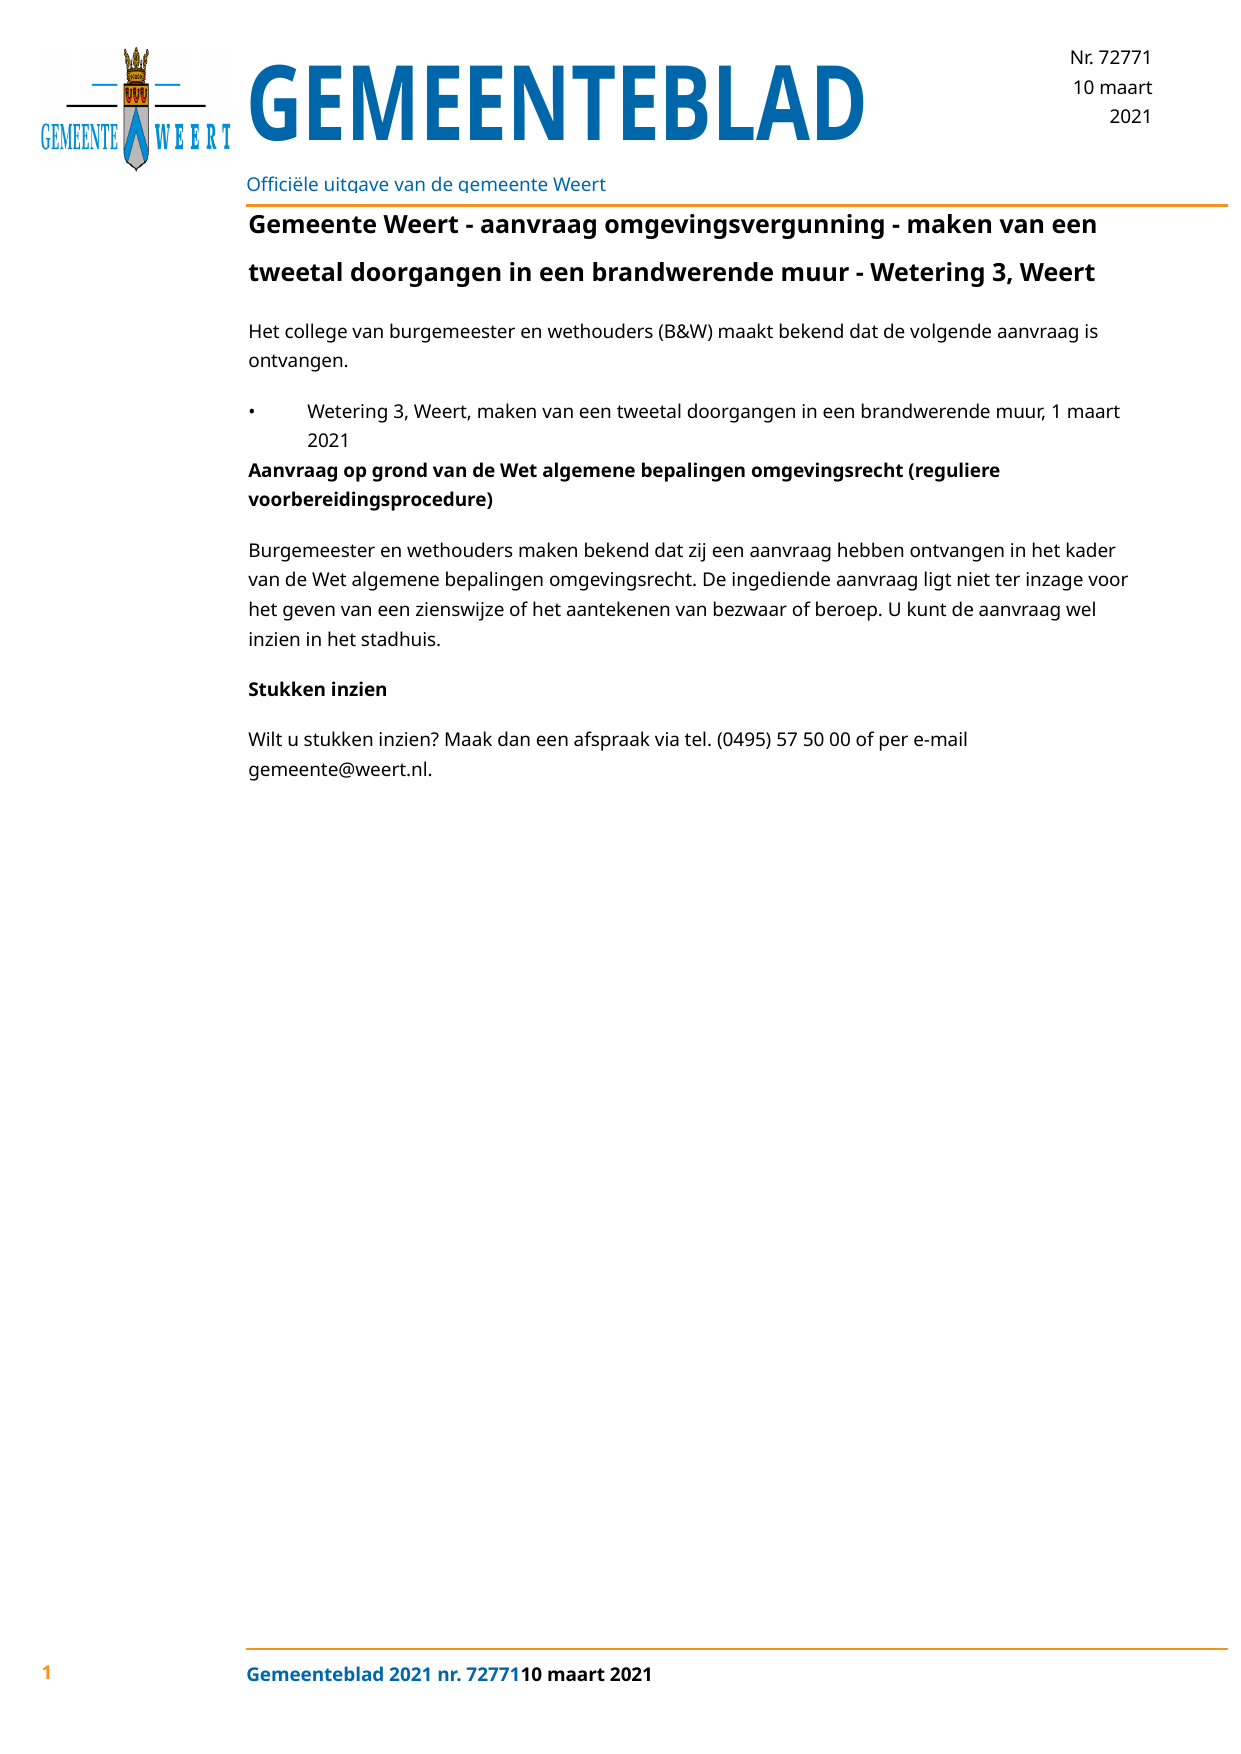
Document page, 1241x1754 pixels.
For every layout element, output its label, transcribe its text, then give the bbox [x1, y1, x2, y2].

picture [41, 47, 231, 172]
text Aanvraag op grond van de Wet algemene bepalingen omgevingsrecht (reguliere voorbereidingsprocedure) [248, 457, 1152, 512]
text Burgemeester en wethouders maken bekend dat zij een aanvraag hebben ontvangen in het kader van de Wet algemene bepalingen omgevingsrecht. De ingediende aanvraag ligt niet ter inzage voor het geven van een zienswijze of het aantekenen van bezwaar of beroep. U kunt de aanvraag wel inzien in het stadhuis. [248, 537, 1152, 652]
text Wilt u stukken inzien? Maak dan een afspraak via tel. (0495) 57 50 00 of per e-mail gemeente@weert.nl. [248, 727, 1152, 782]
text Stukken inzien [248, 676, 1152, 702]
text Gemeente Weert - aanvraag omgevingsvergunning - maken van een tweetal doorgangen in een brandwerende muur - Wetering 3, Weert [248, 207, 1152, 288]
text Het college van burgemeester en wethouders (B&W) maakt bekend dat de volgende aanvraag is ontvangen. [248, 318, 1152, 373]
list Wetering 3, Weert, maken van een tweetal doorgangen in een brandwerende muur, 1 maart 2021 [248, 398, 1152, 453]
